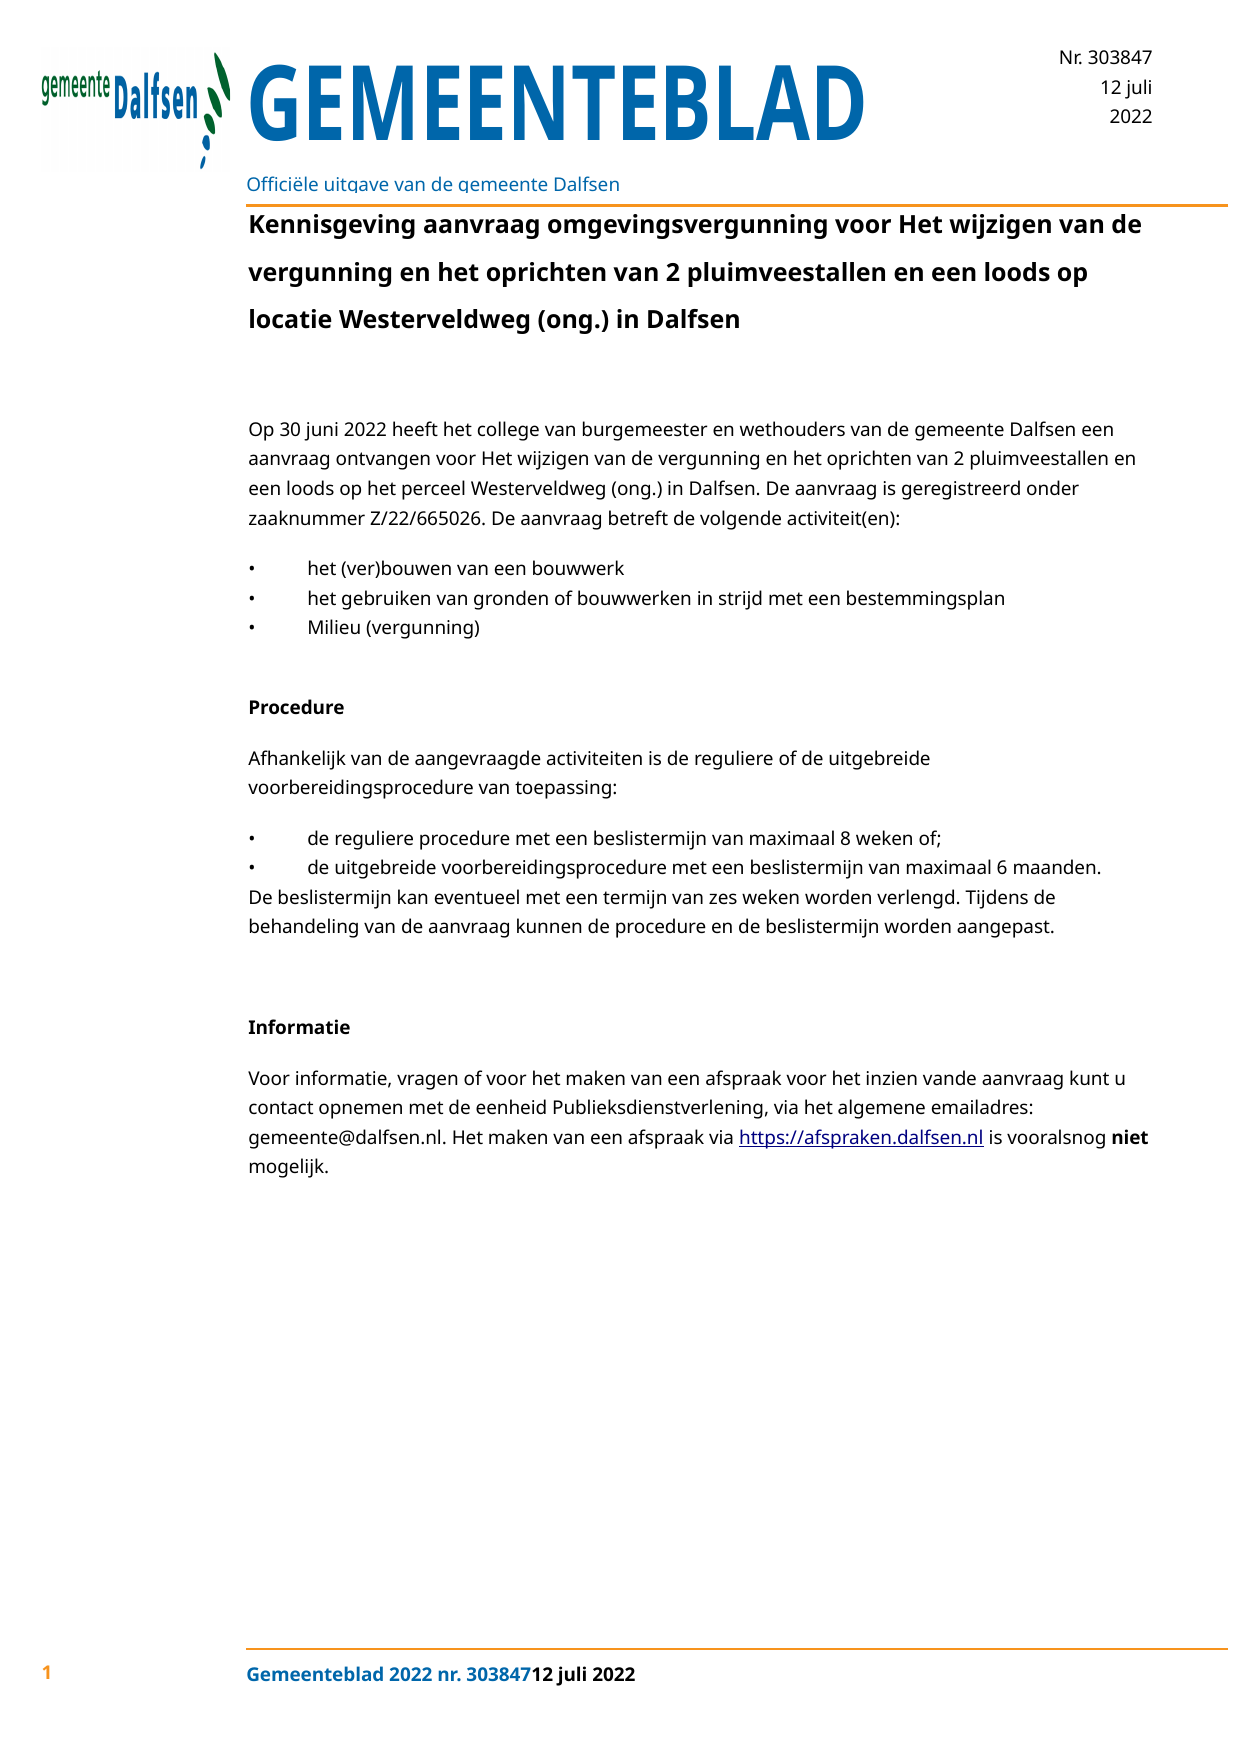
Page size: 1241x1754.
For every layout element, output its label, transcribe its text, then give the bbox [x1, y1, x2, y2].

list het gebruiken van gronden of bouwwerken in strijd met een bestemmingsplan [248, 585, 1152, 610]
list de reguliere procedure met een beslistermijn van maximaal 8 weken of; [248, 825, 1152, 850]
text Voor informatie, vragen of voor het maken van een afspraak voor het inzien vande aanvraag kunt u contact opnemen met de eenheid Publieksdienstverlening, via het algemene emailadres: gemeente@dalfsen.nl. Het maken van een afspraak via https://afspraken.dalfsen.nl is vooralsnog niet mogelijk. [248, 1065, 1152, 1179]
text Informatie [248, 1014, 1152, 1040]
text Afhankelijk van de aangevraagde activiteiten is de reguliere of de uitgebreide voorbereidingsprocedure van toepassing: [248, 745, 1152, 800]
text De beslistermijn kan eventueel met een termijn van zes weken worden verlengd. Tijdens de behandeling van de aanvraag kunnen de procedure en de beslistermijn worden aangepast. [248, 884, 1152, 939]
list de uitgebreide voorbereidingsprocedure met een beslistermijn van maximaal 6 maanden. [248, 854, 1152, 880]
text Op 30 juni 2022 heeft het college van burgemeester en wethouders van de gemeente Dalfsen een aanvraag ontvangen voor Het wijzigen van de vergunning en het oprichten van 2 pluimveestallen en een loods op het perceel Westerveldweg (ong.) in Dalfsen. De aanvraag is geregistreerd onder zaaknummer Z/22/665026. De aanvraag betreft de volgende activiteit(en): [248, 416, 1152, 530]
list het (ver)bouwen van een bouwwerk [248, 555, 1152, 581]
text Procedure [248, 694, 1152, 720]
text Kennisgeving aanvraag omgevingsvergunning voor Het wijzigen van de vergunning en het oprichten van 2 pluimveestallen en een loods op locatie Westerveldweg (ong.) in Dalfsen [248, 207, 1152, 336]
list Milieu (vergunning) [248, 614, 1152, 640]
picture [41, 47, 231, 172]
